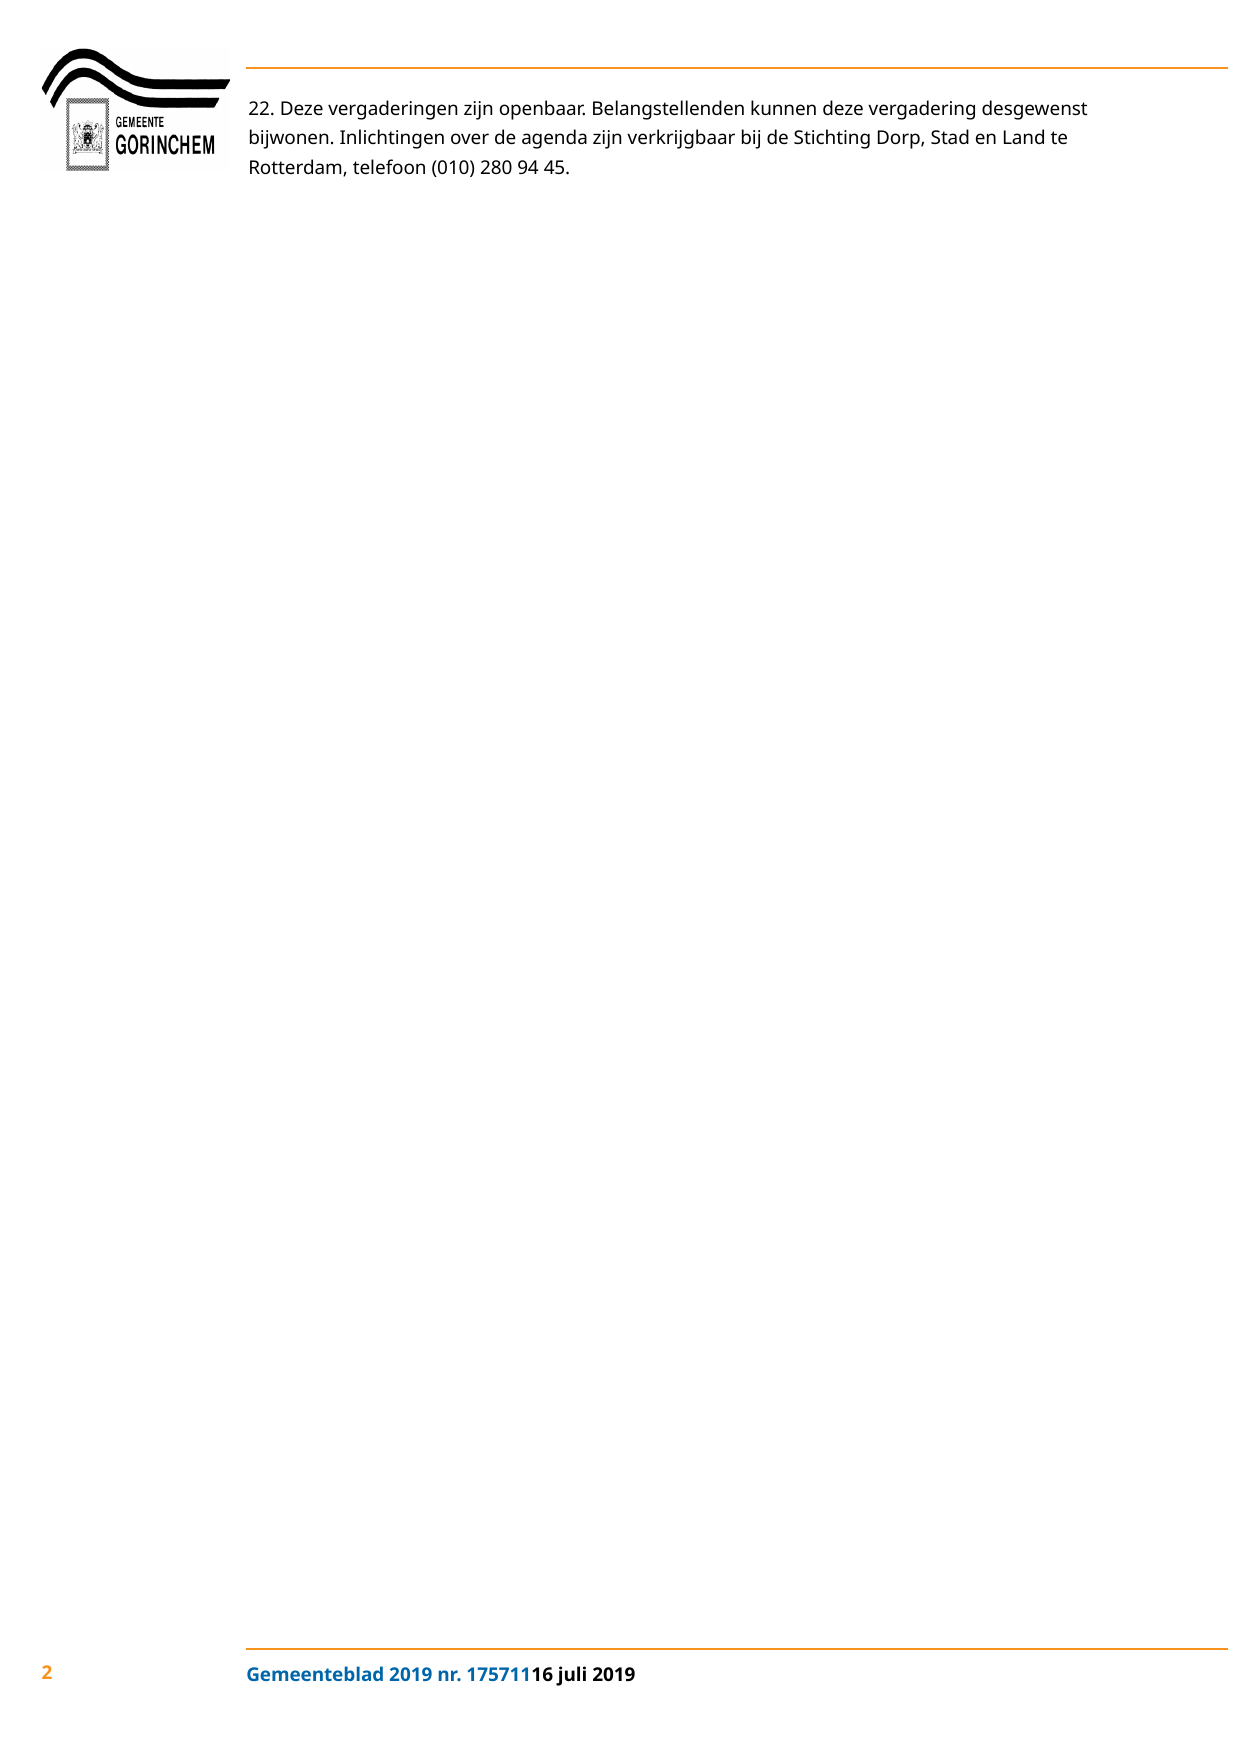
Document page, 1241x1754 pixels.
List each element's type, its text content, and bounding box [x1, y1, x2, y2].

text 22. Deze vergaderingen zijn openbaar. Belangstellenden kunnen deze vergadering desgewenst bijwonen. Inlichtingen over de agenda zijn verkrijgbaar bij de Stichting Dorp, Stad en Land te Rotterdam, telefoon (010) 280 94 45. [248, 95, 1152, 180]
picture [41, 47, 231, 172]
